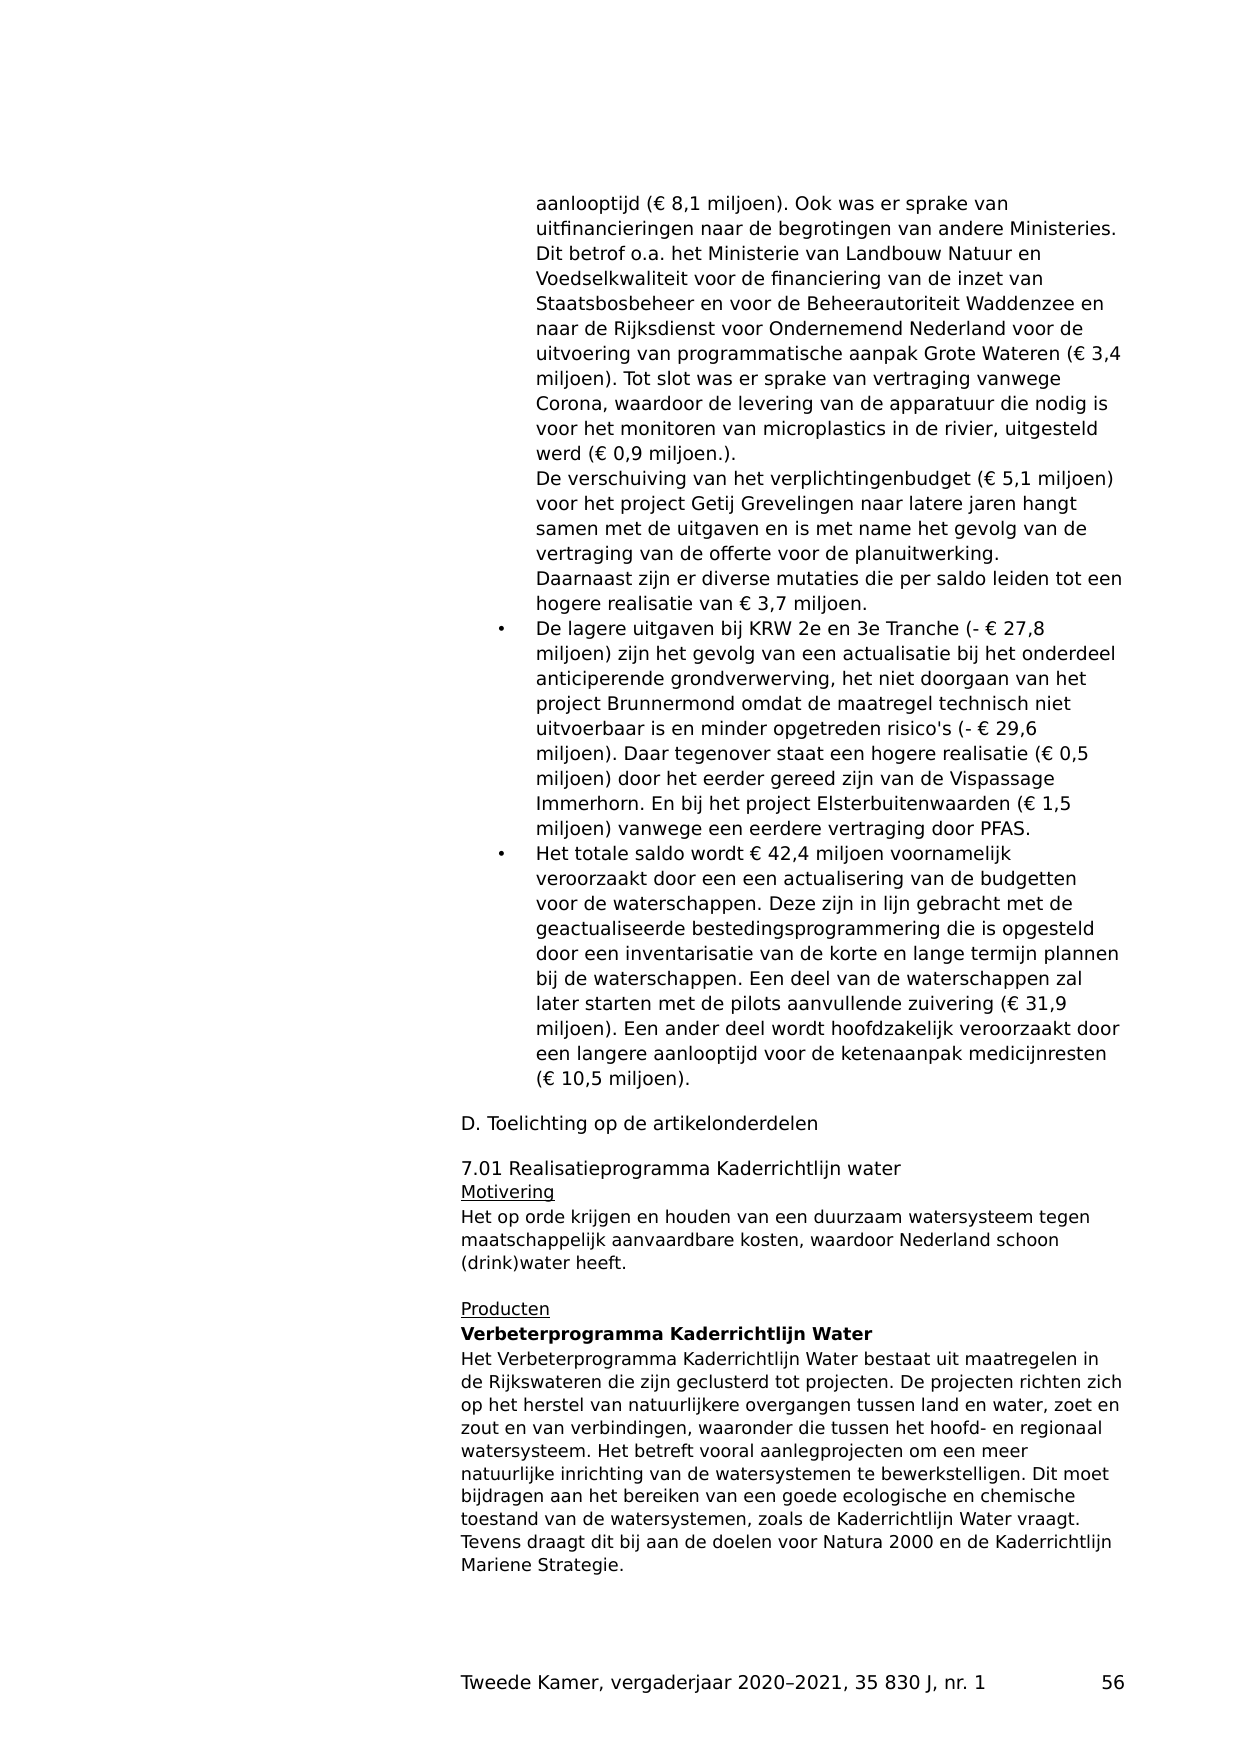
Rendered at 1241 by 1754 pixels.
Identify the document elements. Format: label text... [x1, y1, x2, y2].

list Het totale saldo wordt € 42,4 miljoen voornamelijk veroorzaakt door een een actualisering van de budgetten voor de waterschappen. Deze zijn in lijn gebracht met de geactualiseerde bestedingsprogrammering die is opgesteld door een inventarisatie van de korte en lange termijn plannen bij de waterschappen. Een deel van de waterschappen zal later starten met de pilots aanvullende zuivering (€ 31,9 miljoen). Een ander deel wordt hoofdzakelijk veroorzaakt door een langere aanlooptijd voor de ketenaanpak medicijnresten (€ 10,5 miljoen). [498, 841, 1125, 1091]
list De verschuiving van het verplichtingenbudget (€ 5,1 miljoen) voor het project Getij Grevelingen naar latere jaren hangt samen met de uitgaven en is met name het gevolg van de vertraging van de offerte voor de planuitwerking. Daarnaast zijn er diverse mutaties die per saldo leiden tot een hogere realisatie van € 3,7 miljoen. [498, 466, 1125, 616]
text Verbeterprogramma Kaderrichtlijn Water [461, 1322, 1125, 1345]
list aanlooptijd (€ 8,1 miljoen). Ook was er sprake van uitfinancieringen naar de begrotingen van andere Ministeries. Dit betrof o.a. het Ministerie van Landbouw Natuur en Voedselkwaliteit voor de financiering van de inzet van Staatsbosbeheer en voor de Beheerautoriteit Waddenzee en naar de Rijksdienst voor Ondernemend Nederland voor de uitvoering van programmatische aanpak Grote Wateren (€ 3,4 miljoen). Tot slot was er sprake van vertraging vanwege Corona, waardoor de levering van de apparatuur die nodig is voor het monitoren van microplastics in de rivier, uitgesteld werd (€ 0,9 miljoen.). [498, 191, 1125, 466]
text Het op orde krijgen en houden van een duurzaam watersysteem tegen maatschappelijk aanvaardbare kosten, waardoor Nederland schoon (drink)water heeft. [461, 1205, 1125, 1274]
text Producten [461, 1297, 1125, 1320]
text Het Verbeterprogramma Kaderrichtlijn Water bestaat uit maatregelen in de Rijkswateren die zijn geclusterd tot projecten. De projecten richten zich op het herstel van natuurlijkere overgangen tussen land en water, zoet en zout en van verbindingen, waaronder die tussen het hoofd- en regionaal watersysteem. Het betreft vooral aanlegprojecten om een meer natuurlijke inrichting van de watersystemen te bewerkstelligen. Dit moet bijdragen aan het bereiken van een goede ecologische en chemische toestand van de watersystemen, zoals de Kaderrichtlijn Water vraagt. Tevens draagt dit bij aan de doelen voor Natura 2000 en de Kaderrichtlijn Mariene Strategie. [461, 1347, 1125, 1576]
list De lagere uitgaven bij KRW 2e en 3e Tranche (- € 27,8 miljoen) zijn het gevolg van een actualisatie bij het onderdeel anticiperende grondverwerving, het niet doorgaan van het project Brunnermond omdat de maatregel technisch niet uitvoerbaar is en minder opgetreden risico's (- € 29,6 miljoen). Daar tegenover staat een hogere realisatie (€ 0,5 miljoen) door het eerder gereed zijn van de Vispassage Immerhorn. En bij het project Elsterbuitenwaarden (€ 1,5 miljoen) vanwege een eerdere vertraging door PFAS. [498, 616, 1125, 841]
text Motivering [461, 1180, 1125, 1203]
title 7.01 Realisatieprogramma Kaderrichtlijn water [461, 1158, 1125, 1180]
title D. Toelichting op de artikelonderdelen [461, 1113, 1125, 1135]
